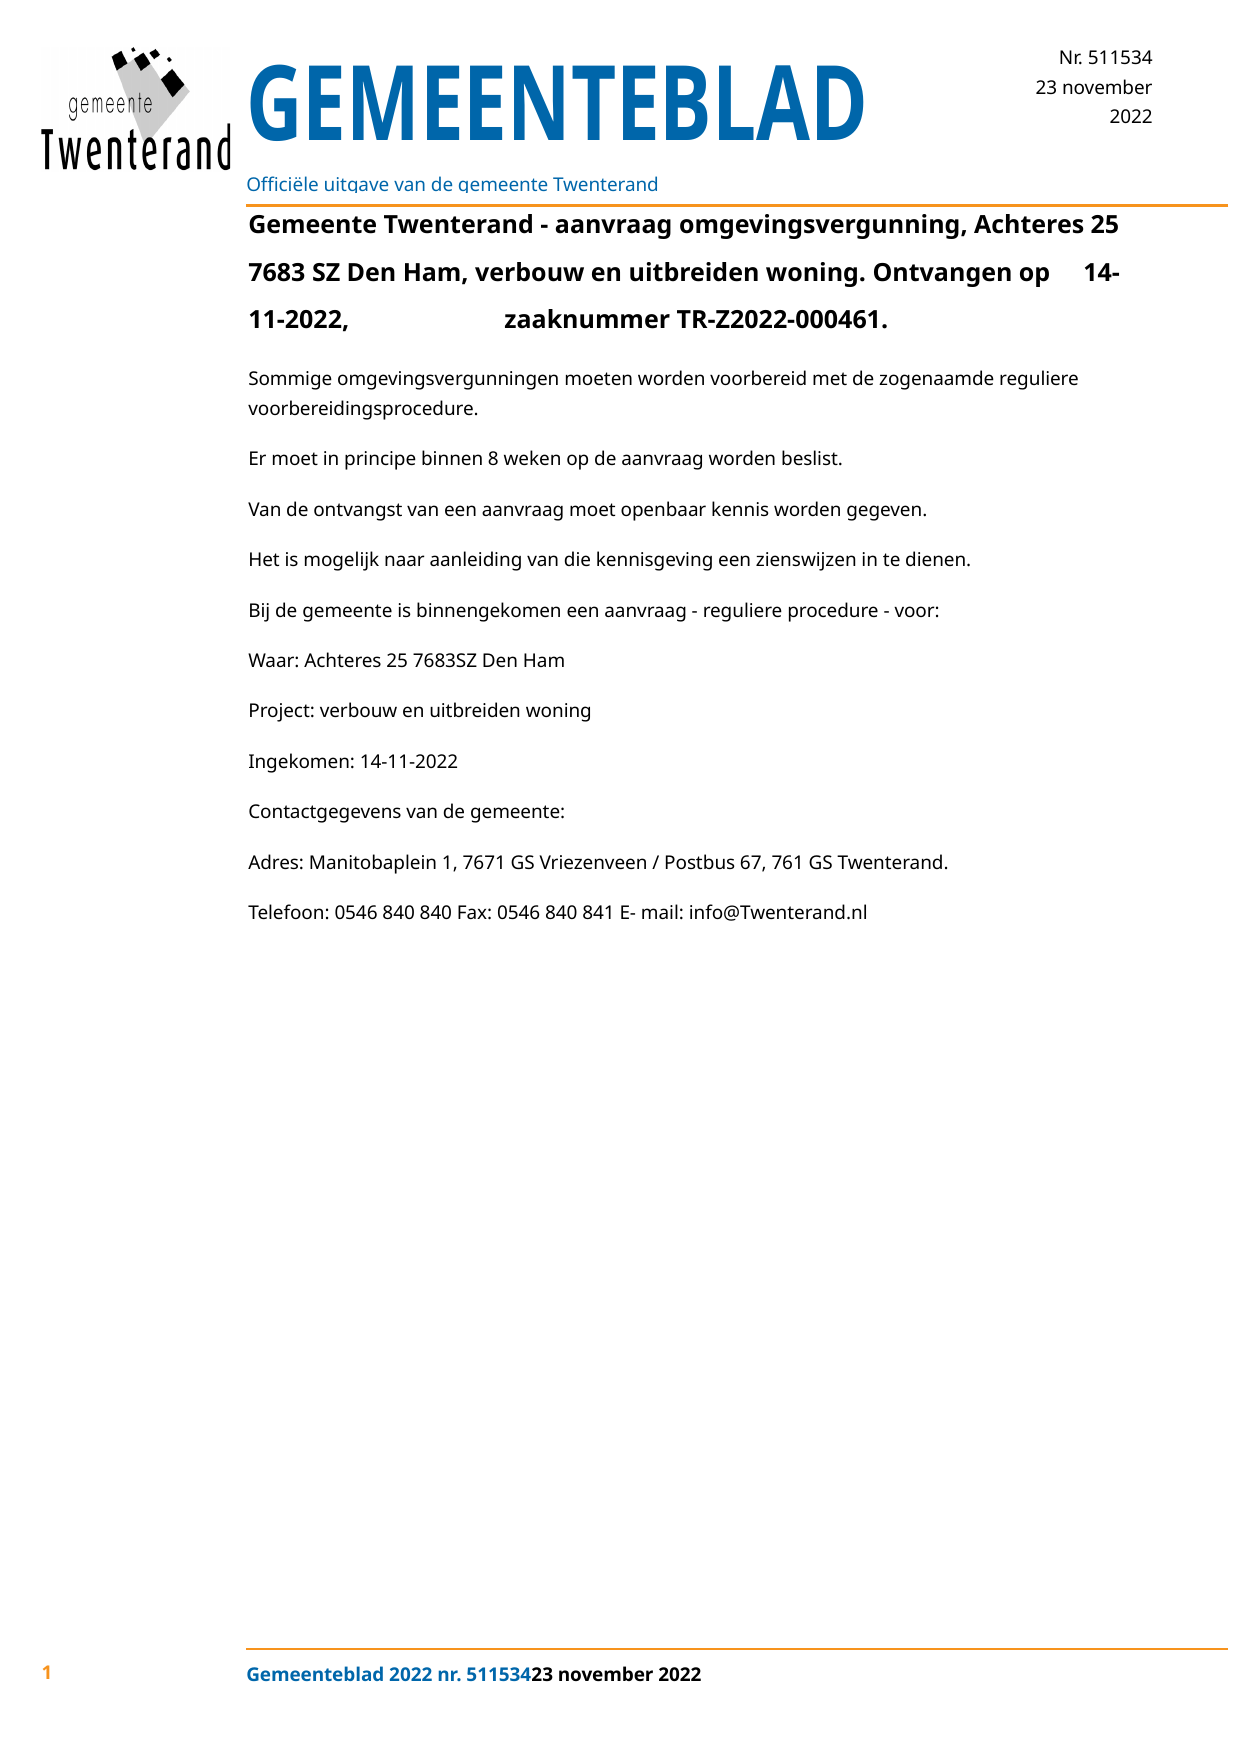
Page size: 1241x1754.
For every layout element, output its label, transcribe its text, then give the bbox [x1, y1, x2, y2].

text Contactgegevens van de gemeente: [248, 798, 1152, 824]
text Project: verbouw en uitbreiden woning [248, 698, 1152, 723]
text Bij de gemeente is binnengekomen een aanvraag - reguliere procedure - voor: [248, 597, 1152, 622]
picture [41, 47, 231, 172]
text Er moet in principe binnen 8 weken op de aanvraag worden beslist. [248, 446, 1152, 471]
text Van de ontvangst van een aanvraag moet openbaar kennis worden gegeven. [248, 496, 1152, 522]
text Ingekomen: 14-11-2022 [248, 748, 1152, 774]
text Gemeente Twenterand - aanvraag omgevingsvergunning, Achteres 25 7683 SZ Den Ham, verbouw en uitbreiden woning. Ontvangen op 14-11-2022, zaaknummer TR-Z2022-000461. [248, 207, 1152, 336]
text Telefoon: 0546 840 840 Fax: 0546 840 841 E- mail: info@Twenterand.nl [248, 899, 1152, 925]
text Het is mogelijk naar aanleiding van die kennisgeving een zienswijzen in te dienen. [248, 546, 1152, 572]
text Adres: Manitobaplein 1, 7671 GS Vriezenveen / Postbus 67, 761 GS Twenterand. [248, 849, 1152, 874]
text Waar: Achteres 25 7683SZ Den Ham [248, 647, 1152, 673]
text Sommige omgevingsvergunningen moeten worden voorbereid met de zogenaamde reguliere voorbereidingsprocedure. [248, 366, 1152, 421]
